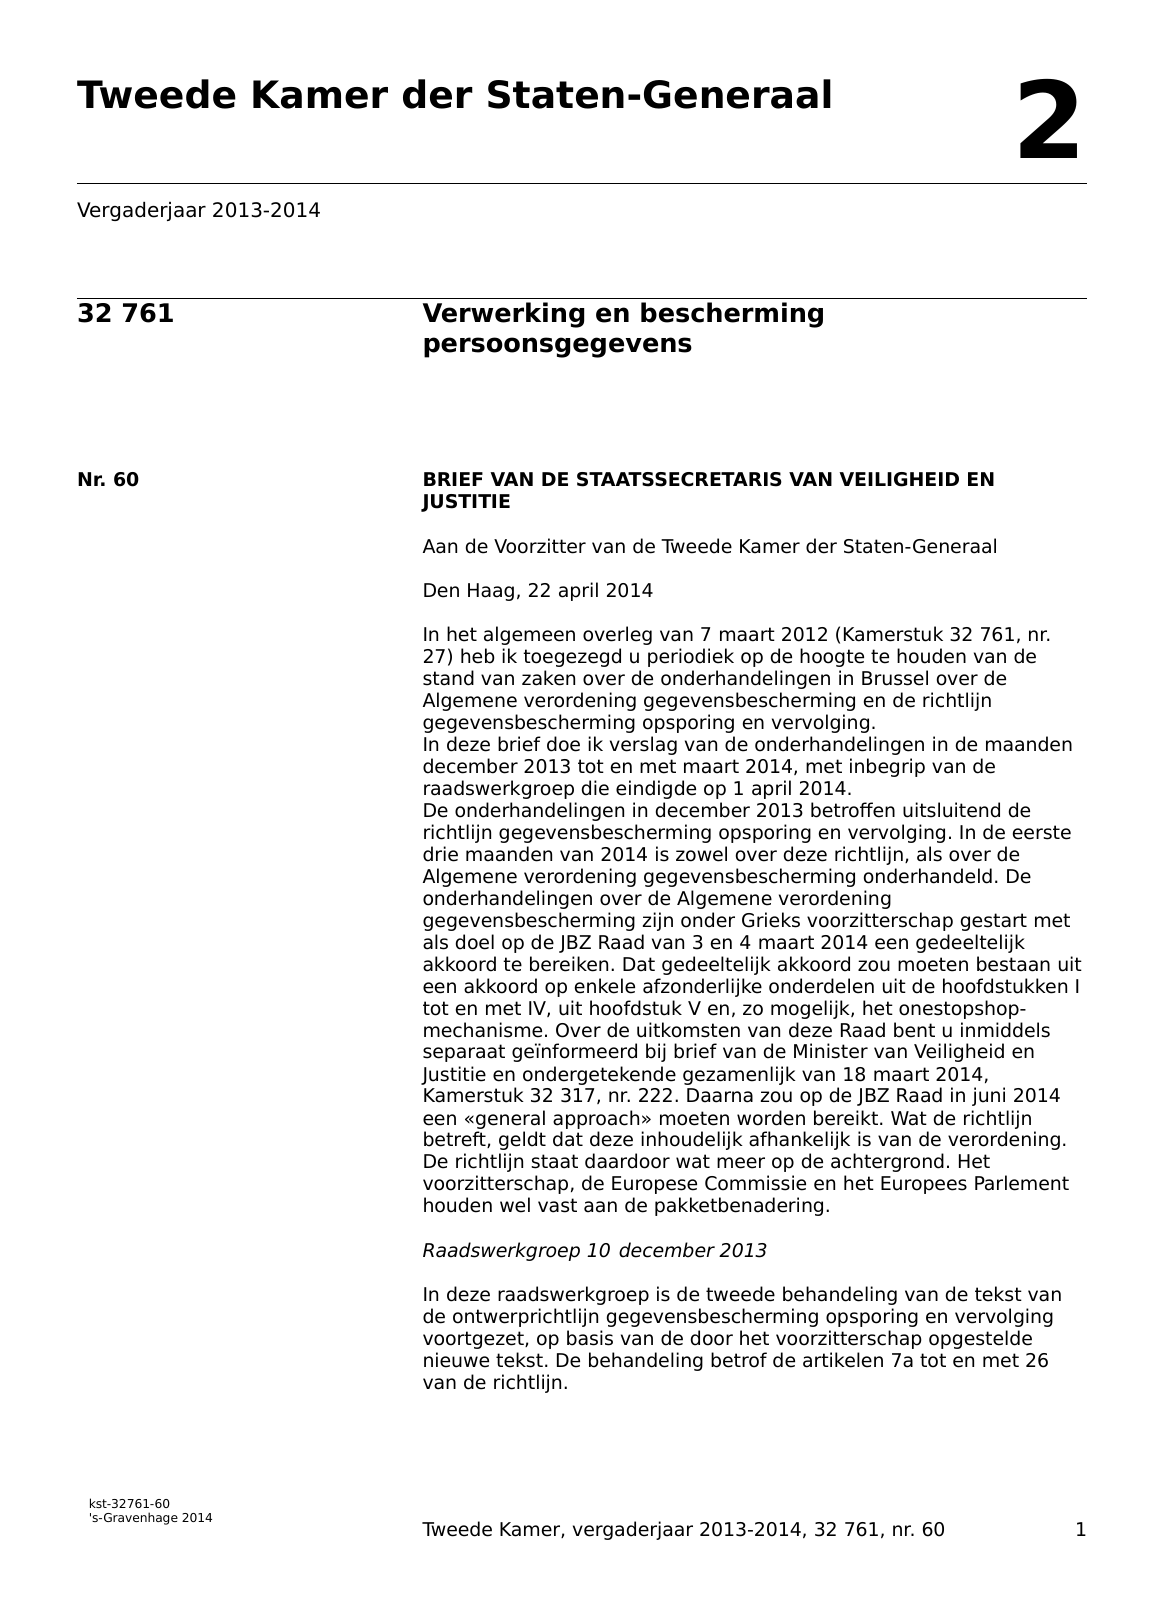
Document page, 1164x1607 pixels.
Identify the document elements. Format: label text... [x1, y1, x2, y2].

text Den Haag, 22 april 2014 [422, 580, 1087, 602]
subtitle Raadswerkgroep 10 december 2013 [422, 1239, 1087, 1261]
text In deze brief doe ik verslag van de onderhandelingen in de maanden december 2013 tot en met maart 2014, met inbegrip van de raadswerkgroep die eindigde op 1 april 2014. [422, 734, 1087, 800]
text 's-Gravenhage 2014 [88, 1511, 323, 1525]
subtitle Nr. 60 BRIEF VAN DE STAATSSECRETARIS VAN VEILIGHEID EN JUSTITIE [77, 469, 1087, 513]
table_cell Vergaderjaar 2013-2014 [77, 184, 1087, 298]
text In deze raadswerkgroep is de tweede behandeling van de tekst van de ontwerprichtlijn gegevensbescherming opsporing en vervolging voortgezet, op basis van de door het voorzitterschap opgestelde nieuwe tekst. De behandeling betrof de artikelen 7a tot en met 26 van de richtlijn. [422, 1284, 1087, 1393]
text kst-32761-60 [88, 1497, 323, 1511]
table_header 2 [886, 59, 1087, 183]
table_header Tweede Kamer der Staten-Generaal [77, 59, 886, 183]
text In het algemeen overleg van 7 maart 2012 (Kamerstuk 32 761, nr. 27) heb ik toegezegd u periodiek op de hoogte te houden van de stand van zaken over de onderhandelingen in Brussel over de Algemene verordening gegevensbescherming en de richtlijn gegevensbescherming opsporing en vervolging. [422, 624, 1087, 734]
text De onderhandelingen in december 2013 betroffen uitsluitend de richtlijn gegevensbescherming opsporing en vervolging. In de eerste drie maanden van 2014 is zowel over deze richtlijn, als over de Algemene verordening gegevensbescherming onderhandeld. De onderhandelingen over de Algemene verordening gegevensbescherming zijn onder Grieks voorzitterschap gestart met als doel op de JBZ Raad van 3 en 4 maart 2014 een gedeeltelijk akkoord te bereiken. Dat gedeeltelijk akkoord zou moeten bestaan uit een akkoord op enkele afzonderlijke onderdelen uit de hoofdstukken I tot en met IV, uit hoofdstuk V en, zo mogelijk, het onestopshop-mechanisme. Over de uitkomsten van deze Raad bent u inmiddels separaat geïnformeerd bij brief van de Minister van Veiligheid en Justitie en ondergetekende gezamenlijk van 18 maart 2014, Kamerstuk 32 317, nr. 222. Daarna zou op de JBZ Raad in juni 2014 een «general approach» moeten worden bereikt. Wat de richtlijn betreft, geldt dat deze inhoudelijk afhankelijk is van de verordening. De richtlijn staat daardoor wat meer op de achtergrond. Het voorzitterschap, de Europese Commissie en het Europees Parlement houden wel vast aan de pakketbenadering. [422, 800, 1087, 1217]
text Aan de Voorzitter van de Tweede Kamer der Staten-Generaal [422, 536, 1087, 557]
subtitle 32 761 Verwerking en bescherming persoonsgegevens [77, 299, 1087, 358]
